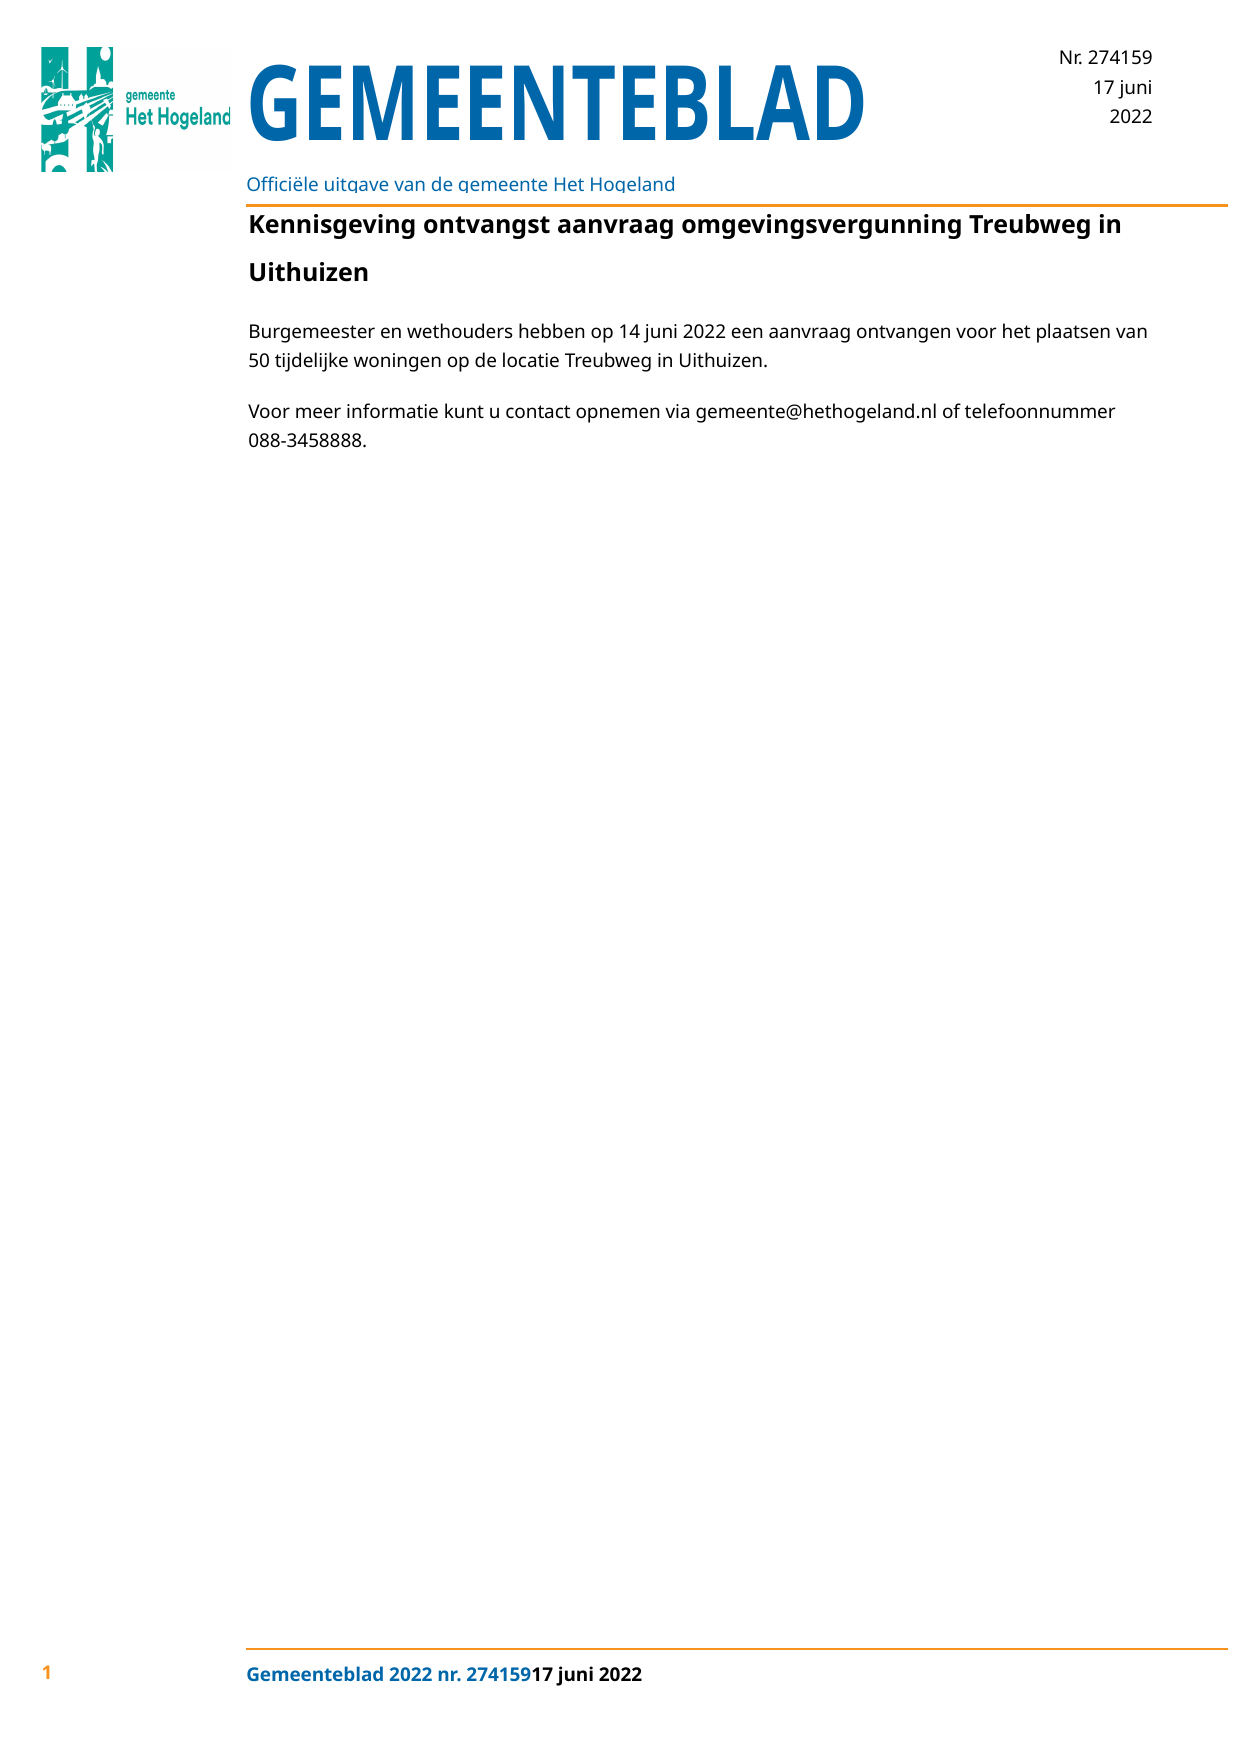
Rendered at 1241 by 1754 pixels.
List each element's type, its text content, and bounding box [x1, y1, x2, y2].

text Voor meer informatie kunt u contact opnemen via gemeente@hethogeland.nl of telefoonnummer 088-3458888. [248, 398, 1152, 453]
text Burgemeester en wethouders hebben op 14 juni 2022 een aanvraag ontvangen voor het plaatsen van 50 tijdelijke woningen op de locatie Treubweg in Uithuizen. [248, 318, 1152, 373]
text Kennisgeving ontvangst aanvraag omgevingsvergunning Treubweg in Uithuizen [248, 207, 1152, 288]
picture [41, 47, 231, 172]
